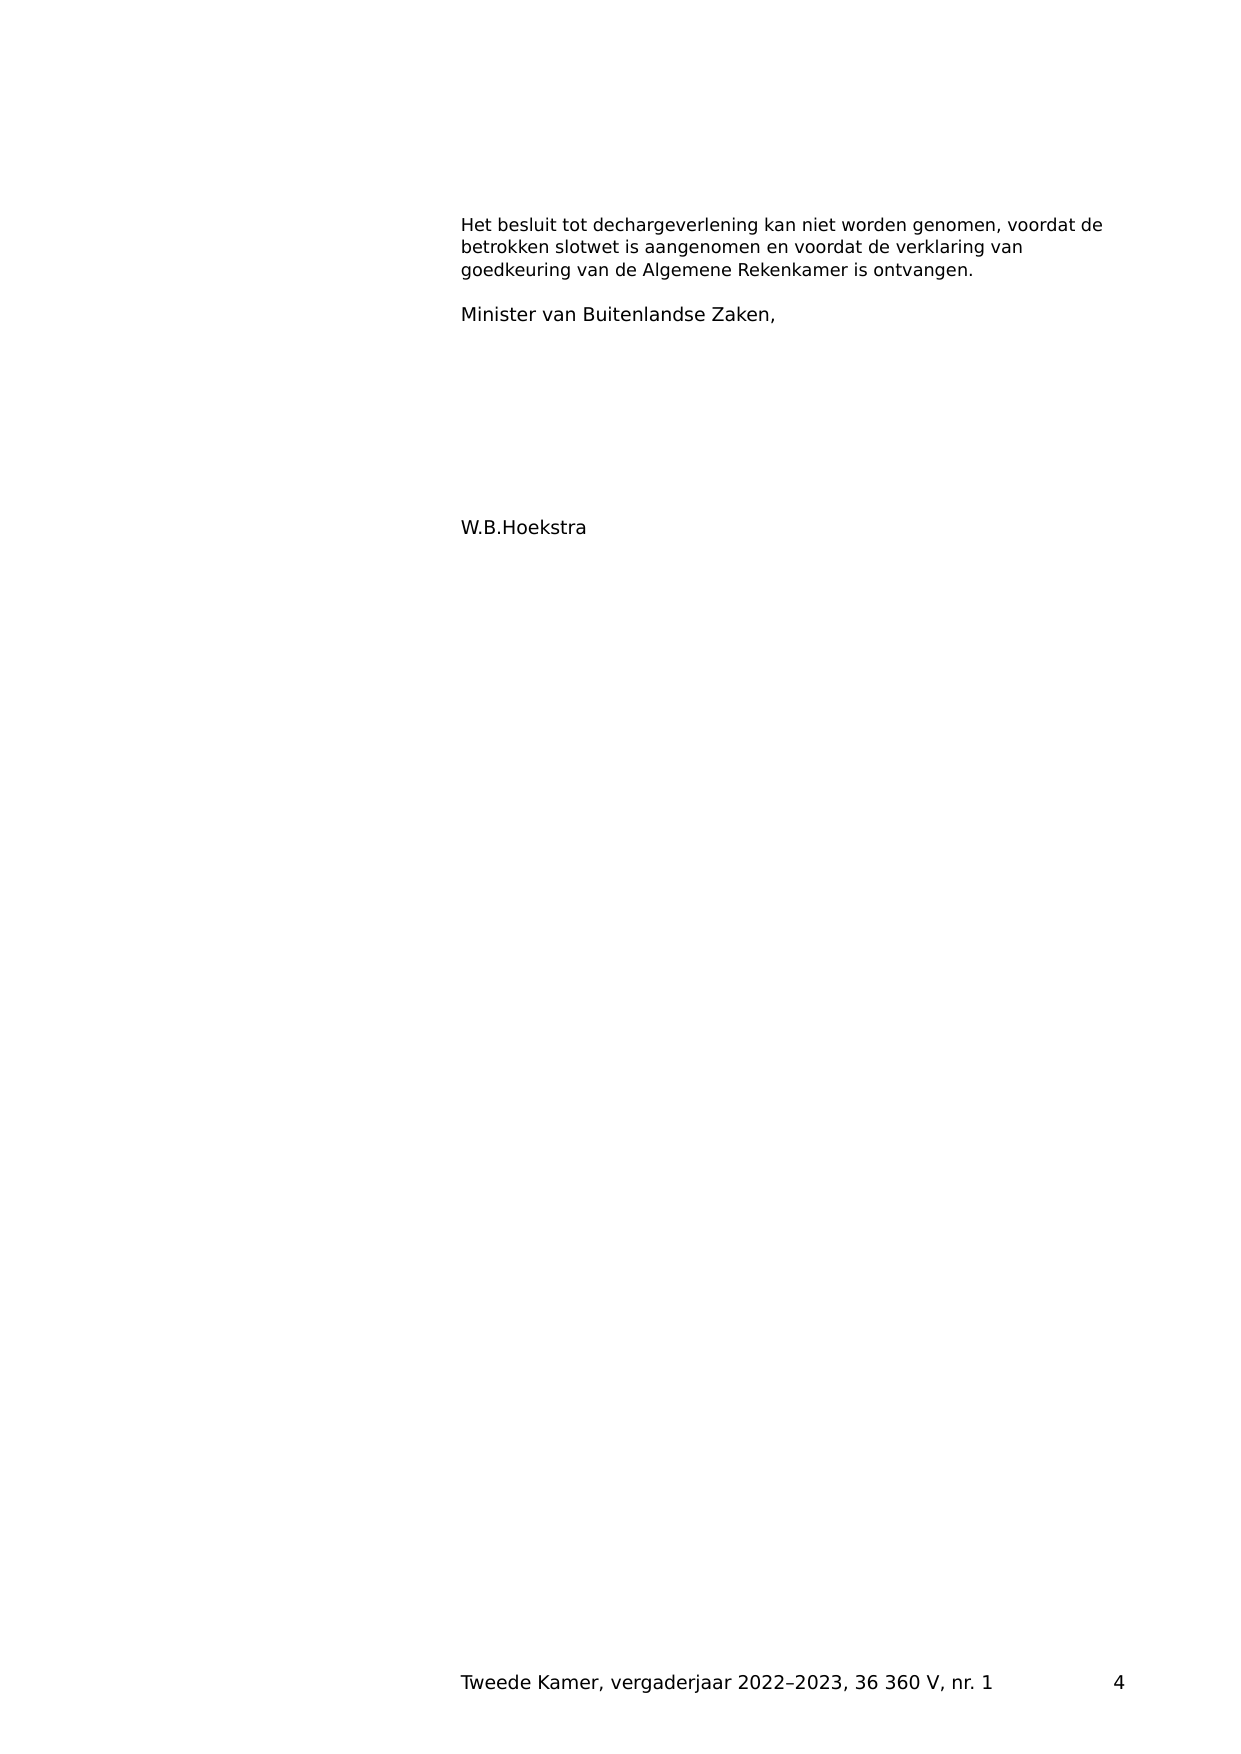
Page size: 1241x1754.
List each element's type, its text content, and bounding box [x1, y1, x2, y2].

text Minister van Buitenlandse Zaken, [461, 304, 1125, 326]
text W.B.Hoekstra [461, 517, 1125, 539]
text Het besluit tot dechargeverlening kan niet worden genomen, voordat de betrokken slotwet is aangenomen en voordat de verklaring van goedkeuring van de Algemene Rekenkamer is ontvangen. [461, 213, 1125, 281]
